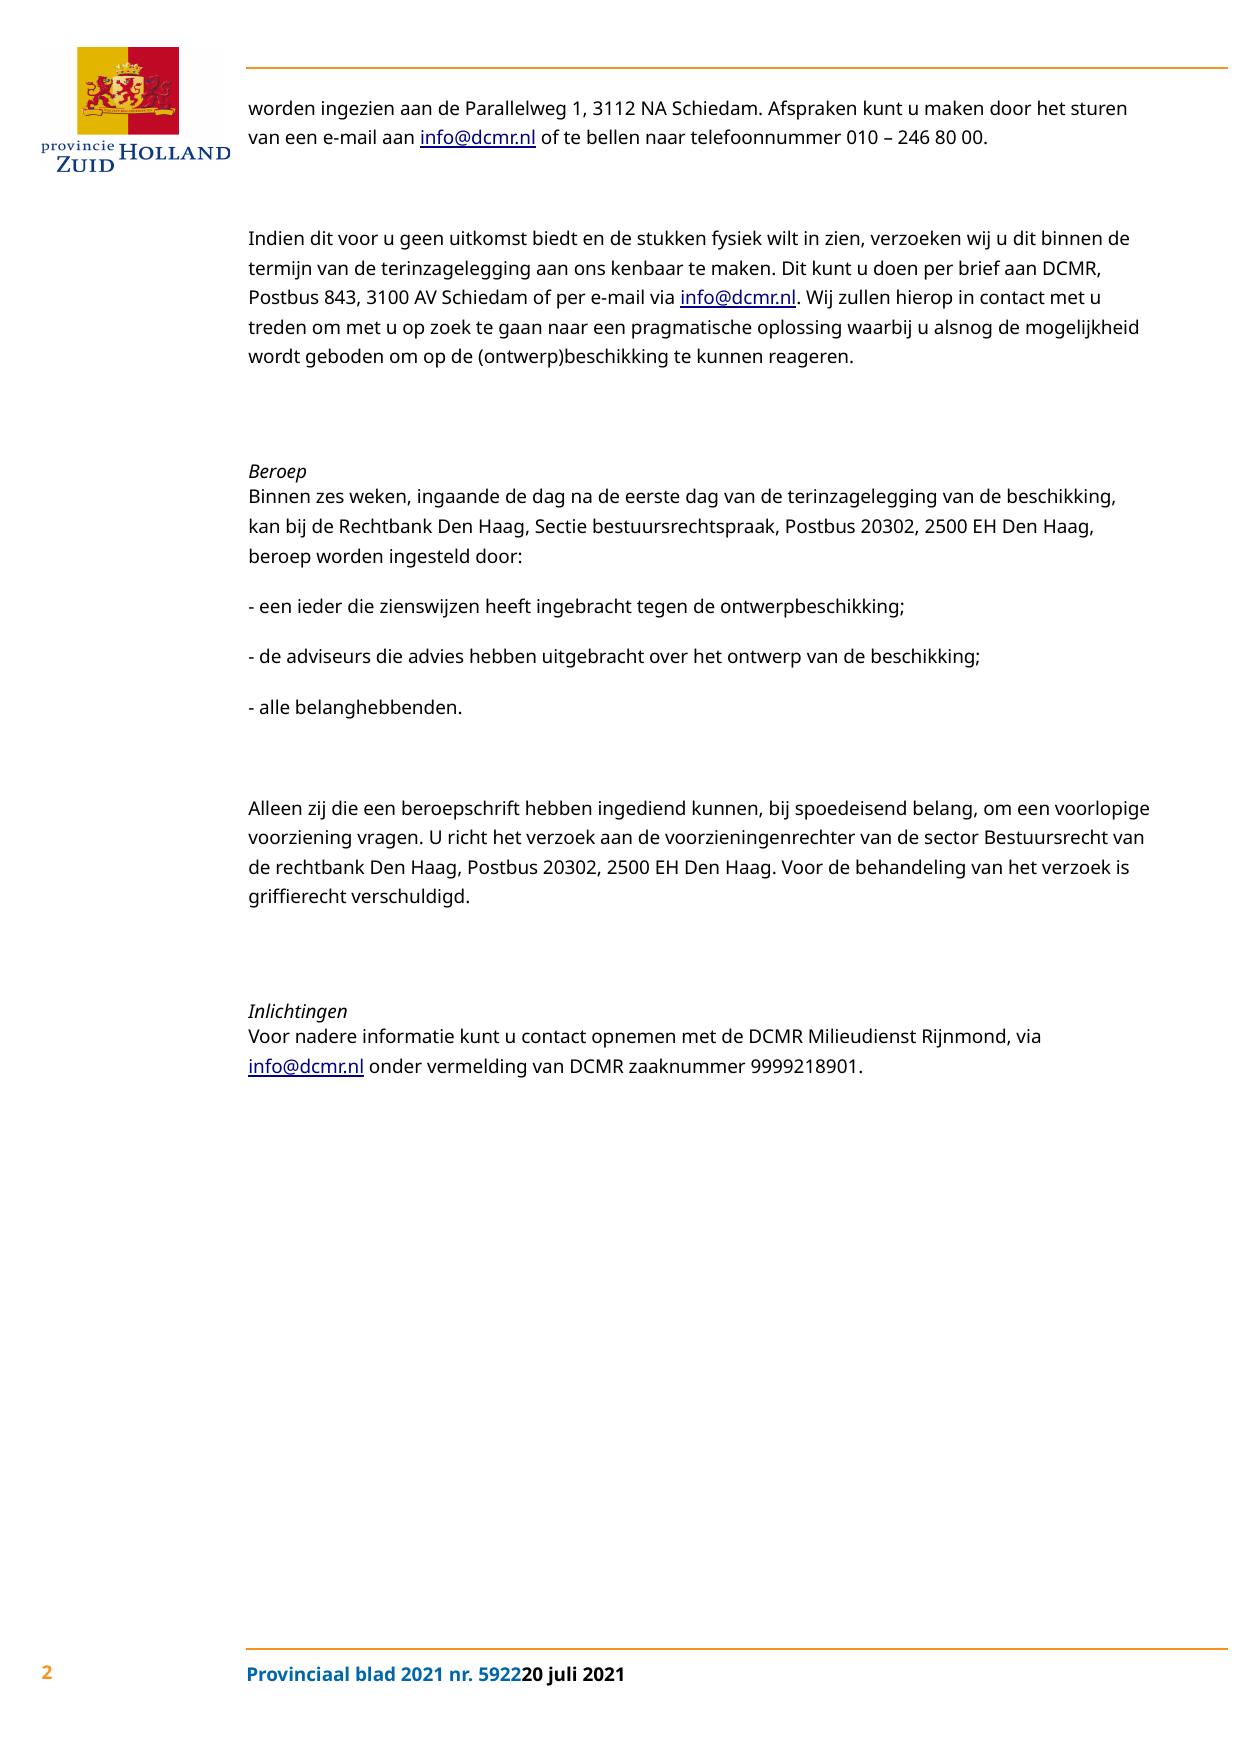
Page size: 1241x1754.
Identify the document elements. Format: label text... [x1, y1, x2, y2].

text Alleen zij die een beroepschrift hebben ingediend kunnen, bij spoedeisend belang, om een voorlopige voorziening vragen. U richt het verzoek aan de voorzieningenrechter van de sector Bestuursrecht van de rechtbank Den Haag, Postbus 20302, 2500 EH Den Haag. Voor de behandeling van het verzoek is griffierecht verschuldigd. [248, 795, 1152, 909]
text - alle belanghebbenden. [248, 694, 1152, 720]
text Indien dit voor u geen uitkomst biedt en de stukken fysiek wilt in zien, verzoeken wij u dit binnen de termijn van de terinzagelegging aan ons kenbaar te maken. Dit kunt u doen per brief aan DCMR, Postbus 843, 3100 AV Schiedam of per e-mail via info@dcmr.nl. Wij zullen hierop in contact met u treden om met u op zoek te gaan naar een pragmatische oplossing waarbij u alsnog de mogelijkheid wordt geboden om op de (ontwerp)beschikking te kunnen reageren. [248, 225, 1152, 369]
text Inlichtingen [248, 998, 1152, 1024]
text Voor nadere informatie kunt u contact opnemen met de DCMR Milieudienst Rijnmond, via info@dcmr.nl onder vermelding van DCMR zaaknummer 9999218901. [248, 1024, 1152, 1079]
text Binnen zes weken, ingaande de dag na de eerste dag van de terinzagelegging van de beschikking, kan bij de Rechtbank Den Haag, Sectie bestuursrechtspraak, Postbus 20302, 2500 EH Den Haag, beroep worden ingesteld door: [248, 484, 1152, 568]
picture [41, 47, 231, 172]
text worden ingezien aan de Parallelweg 1, 3112 NA Schiedam. Afspraken kunt u maken door het sturen van een e-mail aan info@dcmr.nl of te bellen naar telefoonnummer 010 – 246 80 00. [248, 95, 1152, 150]
text - een ieder die zienswijzen heeft ingebracht tegen de ontwerpbeschikking; [248, 593, 1152, 619]
text - de adviseurs die advies hebben uitgebracht over het ontwerp van de beschikking; [248, 644, 1152, 669]
text Beroep [248, 458, 1152, 484]
